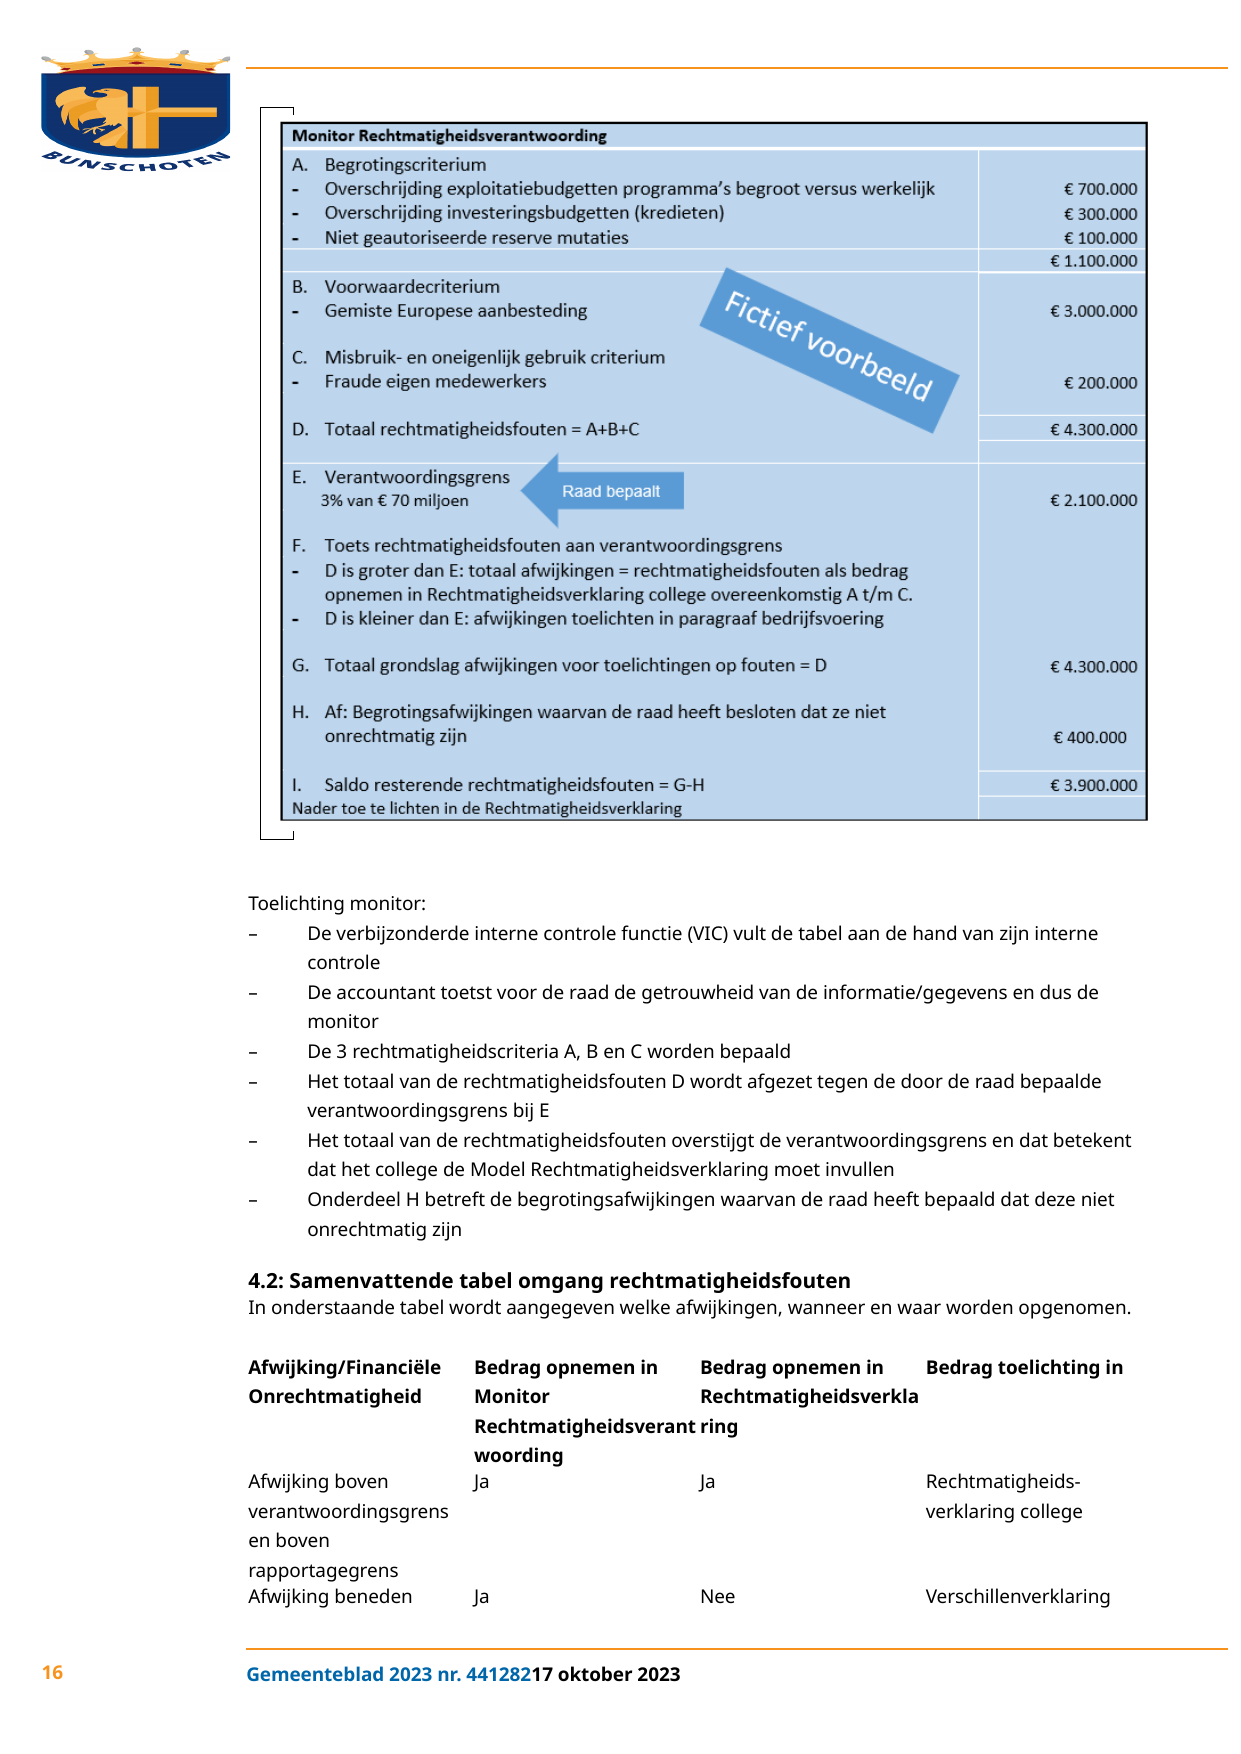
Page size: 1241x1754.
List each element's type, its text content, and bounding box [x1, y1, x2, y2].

table_cell Afwijking boven verantwoordingsgrens en boven rapportagegrens [248, 1468, 474, 1583]
list De 3 rechtmatigheidscriteria A, B en C worden bepaald [248, 1038, 1152, 1064]
text 4.2: Samenvattende tabel omgang rechtmatigheidsfouten [248, 1266, 1152, 1294]
text Toelichting monitor: [248, 890, 1152, 916]
table_cell Nee [700, 1583, 926, 1608]
table_cell Ja [474, 1583, 700, 1608]
table_header Bedrag opnemen in Monitor Rechtmatigheidsverantwoording [474, 1354, 700, 1468]
table_cell Ja [700, 1468, 926, 1583]
picture [268, 115, 1173, 831]
list Onderdeel H betreft de begrotingsafwijkingen waarvan de raad heeft bepaald dat deze niet onrechtmatig zijn [248, 1186, 1152, 1241]
table_header Bedrag toelichting in [926, 1354, 1152, 1468]
list De accountant toetst voor de raad de getrouwheid van de informatie/gegevens en dus de monitor [248, 979, 1152, 1034]
list Het totaal van de rechtmatigheidsfouten D wordt afgezet tegen de door de raad bepaalde verantwoordingsgrens bij E [248, 1068, 1152, 1123]
table_cell Ja [474, 1468, 700, 1583]
table_cell Verschillenverklaring [926, 1583, 1152, 1608]
picture [41, 47, 231, 172]
table_cell Afwijking beneden [248, 1583, 474, 1608]
table_header Bedrag opnemen in Rechtmatigheidsverklaring [700, 1354, 926, 1468]
text In onderstaande tabel wordt aangegeven welke afwijkingen, wanneer en waar worden opgenomen. [248, 1294, 1152, 1320]
list De verbijzonderde interne controle functie (VIC) vult de tabel aan de hand van zijn interne controle [248, 920, 1152, 975]
list Het totaal van de rechtmatigheidsfouten overstijgt de verantwoordingsgrens en dat betekent dat het college de Model Rechtmatigheidsverklaring moet invullen [248, 1127, 1152, 1182]
table_header Afwijking/Financiële Onrechtmatigheid [248, 1354, 474, 1468]
table_cell Rechtmatigheids-verklaring college [926, 1468, 1152, 1583]
